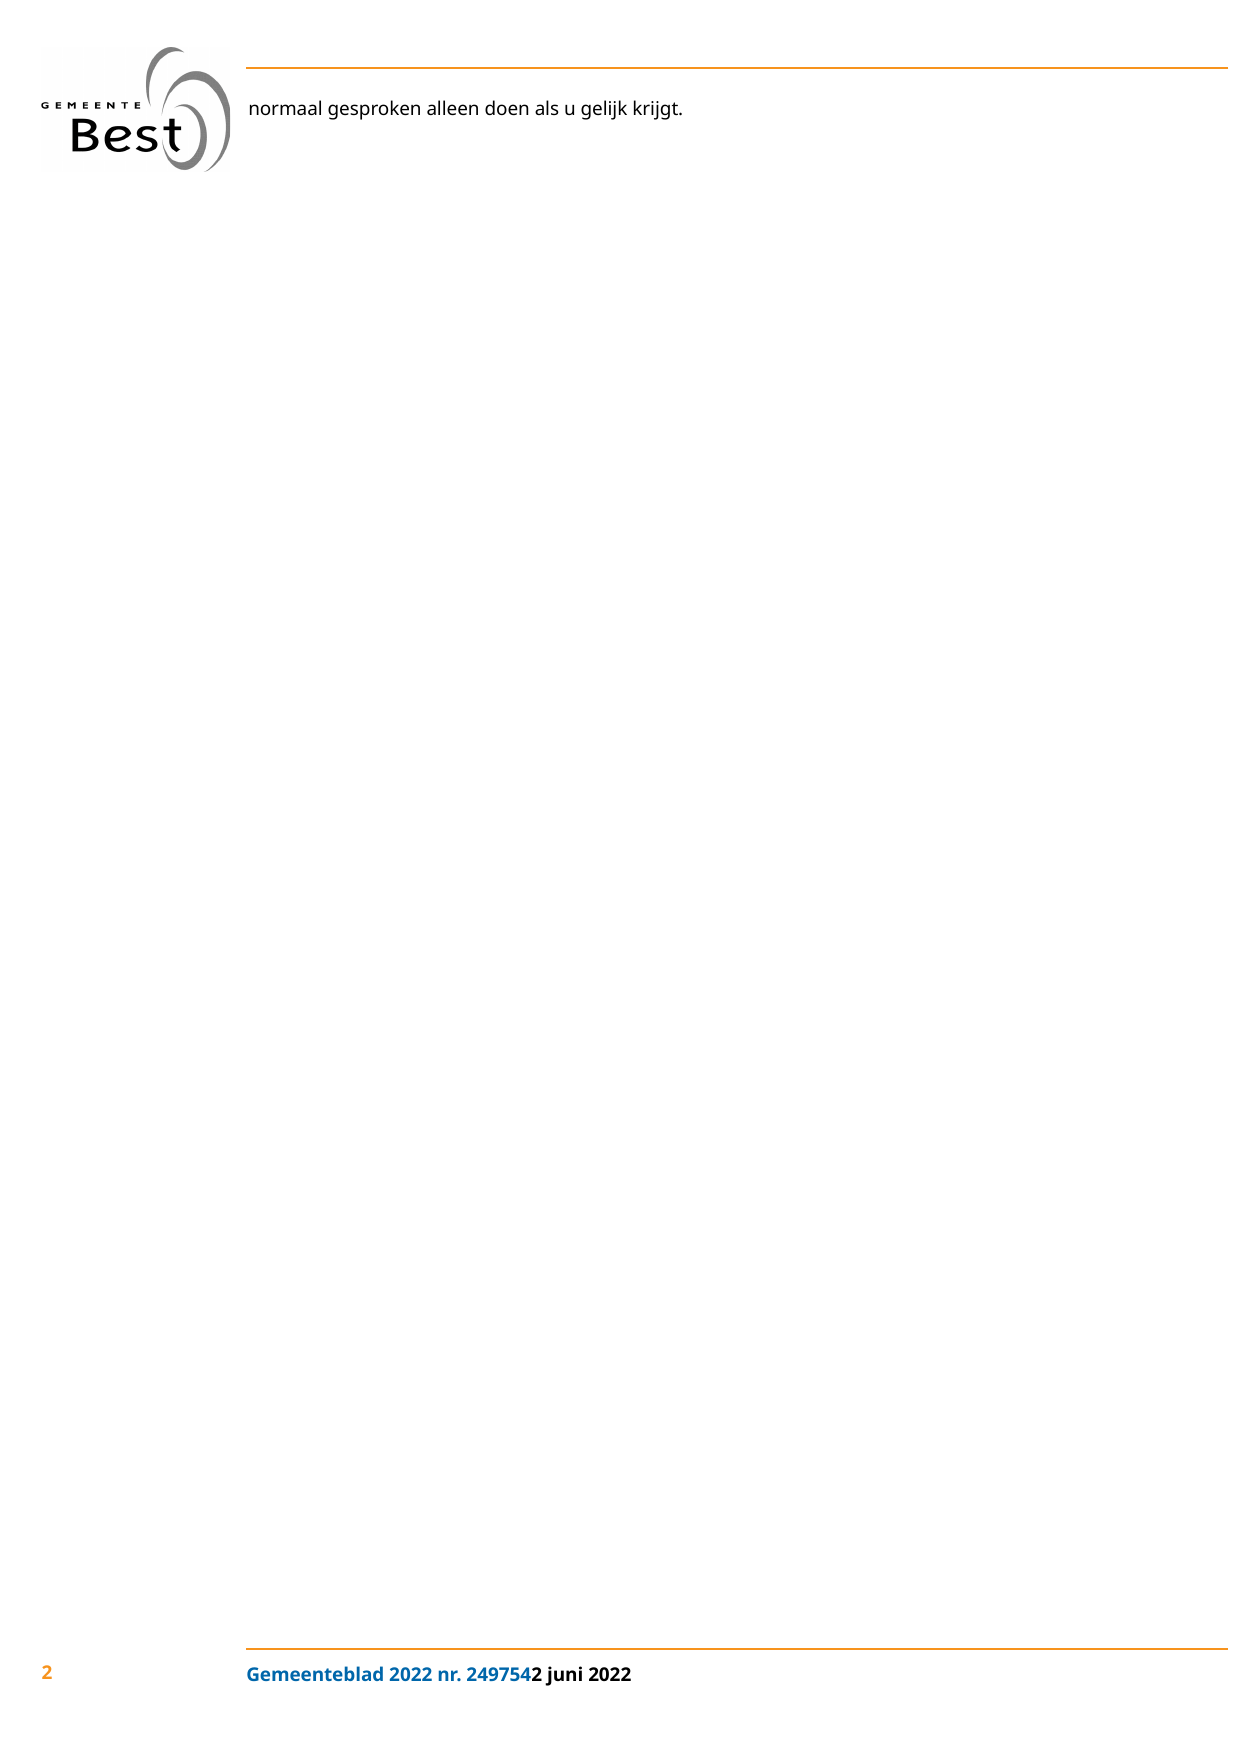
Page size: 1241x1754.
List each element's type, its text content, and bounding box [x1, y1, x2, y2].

text normaal gesproken alleen doen als u gelijk krijgt. [248, 95, 1152, 121]
picture [41, 47, 231, 172]
